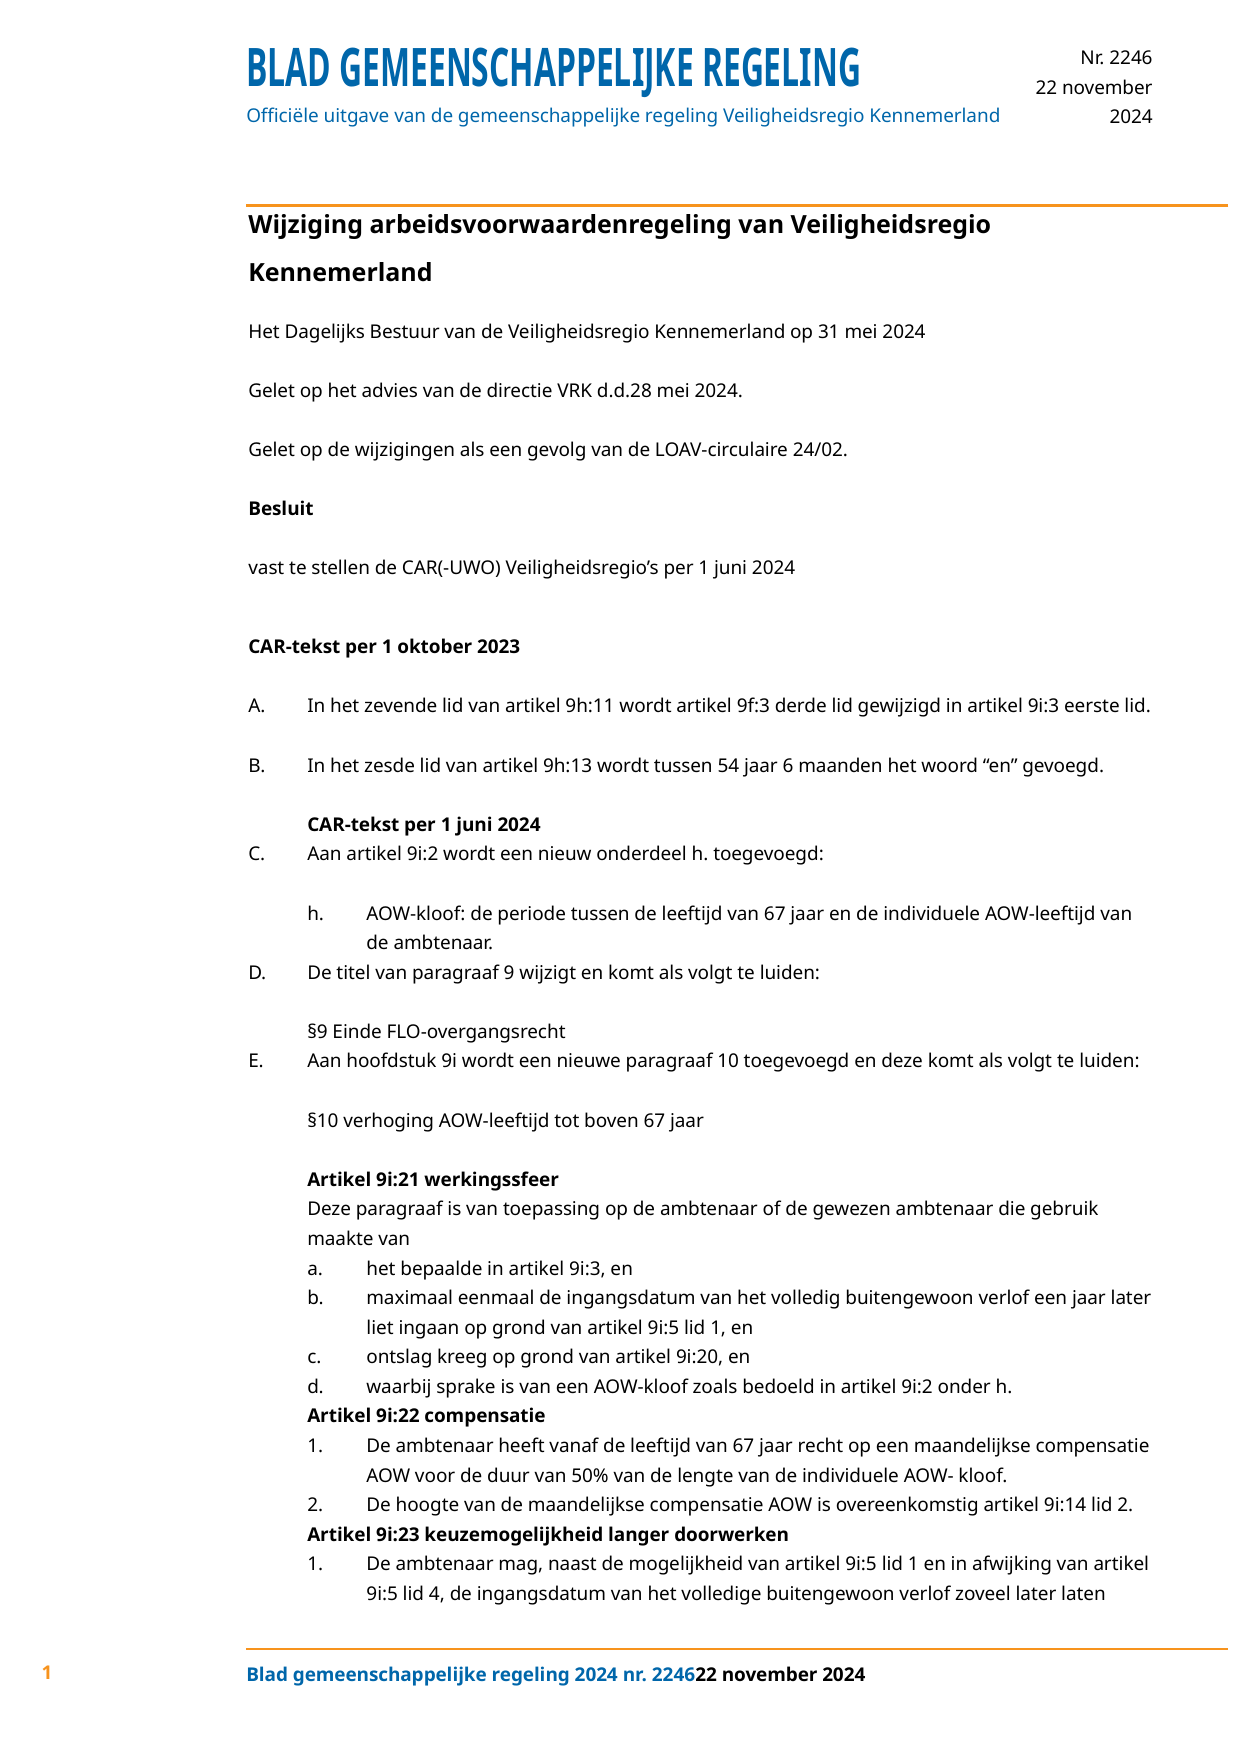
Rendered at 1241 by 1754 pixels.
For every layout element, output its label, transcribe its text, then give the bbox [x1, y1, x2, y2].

list Artikel 9i:22 compensatie [248, 1403, 1152, 1428]
text Besluit [248, 495, 1152, 521]
list het bepaalde in artikel 9i:3, en [307, 1255, 1152, 1280]
list Artikel 9i:21 werkingssfeer [248, 1166, 1152, 1192]
list Artikel 9i:23 keuzemogelijkheid langer doorwerken [248, 1521, 1152, 1547]
text Het Dagelijks Bestuur van de Veiligheidsregio Kennemerland op 31 mei 2024 [248, 318, 1152, 344]
list maximaal eenmaal de ingangsdatum van het volledig buitengewoon verlof een jaar later liet ingaan op grond van artikel 9i:5 lid 1, en [307, 1284, 1152, 1339]
picture [41, 47, 231, 172]
list In het zevende lid van artikel 9h:11 wordt artikel 9f:3 derde lid gewijzigd in artikel 9i:3 eerste lid. [248, 693, 1152, 718]
text Gelet op het advies van de directie VRK d.d.28 mei 2024. [248, 377, 1152, 403]
list §9 Einde FLO-overgangsrecht [248, 1018, 1152, 1044]
list CAR-tekst per 1 juni 2024 [248, 811, 1152, 837]
list waarbij sprake is van een AOW-kloof zoals bedoeld in artikel 9i:2 onder h. [307, 1373, 1152, 1399]
list ontslag kreeg op grond van artikel 9i:20, en [307, 1343, 1152, 1369]
list Aan hoofdstuk 9i wordt een nieuwe paragraaf 10 toegevoegd en deze komt als volgt te luiden: [248, 1048, 1152, 1073]
text Wijziging arbeidsvoorwaardenregeling van Veiligheidsregio Kennemerland [248, 207, 1152, 288]
text vast te stellen de CAR(-UWO) Veiligheidsregio’s per 1 juni 2024 [248, 554, 1152, 580]
list De titel van paragraaf 9 wijzigt en komt als volgt te luiden: [248, 959, 1152, 984]
list Deze paragraaf is van toepassing op de ambtenaar of de gewezen ambtenaar die gebruik maakte van [248, 1196, 1152, 1251]
text CAR-tekst per 1 oktober 2023 [248, 633, 1152, 659]
list De ambtenaar mag, naast de mogelijkheid van artikel 9i:5 lid 1 en in afwijking van artikel 9i:5 lid 4, de ingangsdatum van het volledige buitengewoon verlof zoveel later laten [307, 1551, 1152, 1606]
list De ambtenaar heeft vanaf de leeftijd van 67 jaar recht op een maandelijkse compensatie AOW voor de duur van 50% van de lengte van de individuele AOW- kloof. [307, 1432, 1152, 1487]
list §10 verhoging AOW-leeftijd tot boven 67 jaar [248, 1107, 1152, 1132]
list In het zesde lid van artikel 9h:13 wordt tussen 54 jaar 6 maanden het woord “en” gevoegd. [248, 752, 1152, 777]
list Aan artikel 9i:2 wordt een nieuw onderdeel h. toegevoegd: [248, 841, 1152, 866]
list De hoogte van de maandelijkse compensatie AOW is overeenkomstig artikel 9i:14 lid 2. [307, 1491, 1152, 1517]
list AOW-kloof: de periode tussen de leeftijd van 67 jaar en de individuele AOW-leeftijd van de ambtenaar. [307, 900, 1152, 955]
text Gelet op de wijzigingen als een gevolg van de LOAV-circulaire 24/02. [248, 436, 1152, 462]
